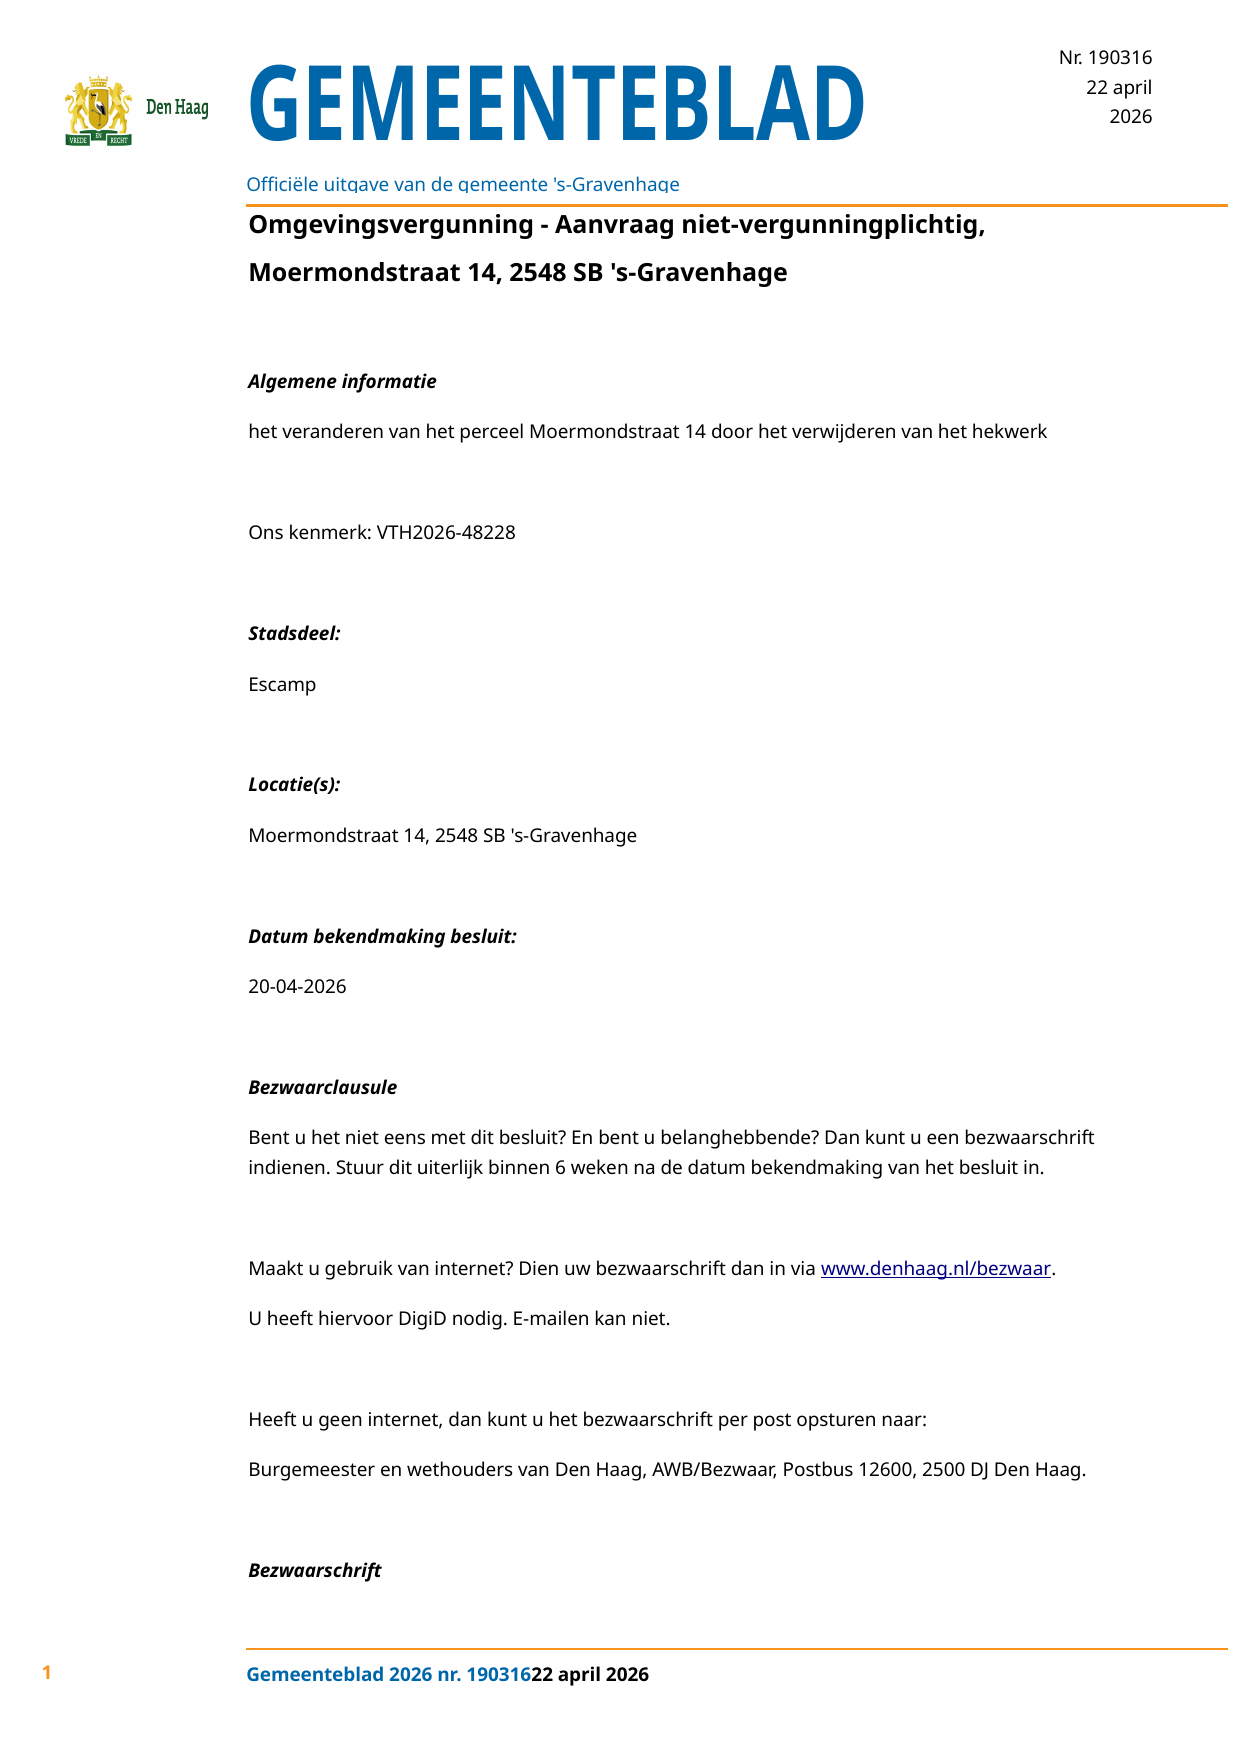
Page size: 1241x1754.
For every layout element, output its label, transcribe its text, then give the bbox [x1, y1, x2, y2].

text Omgevingsvergunning - Aanvraag niet-vergunningplichtig, Moermondstraat 14, 2548 SB 's-Gravenhage [248, 207, 1152, 288]
text 20-04-2026 [248, 973, 1152, 999]
text Locatie(s): [248, 772, 1152, 797]
text Maakt u gebruik van internet? Dien uw bezwaarschrift dan in via www.denhaag.nl/bezwaar. [248, 1255, 1152, 1281]
text U heeft hiervoor DigiD nodig. E-mailen kan niet. [248, 1305, 1152, 1331]
picture [41, 47, 231, 172]
text het veranderen van het perceel Moermondstraat 14 door het verwijderen van het hekwerk [248, 419, 1152, 444]
text Ons kenmerk: VTH2026-48228 [248, 519, 1152, 545]
text Datum bekendmaking besluit: [248, 923, 1152, 949]
text Bezwaarschrift [248, 1557, 1152, 1583]
text Algemene informatie [248, 368, 1152, 394]
text Bezwaarclausule [248, 1074, 1152, 1100]
text Stadsdeel: [248, 620, 1152, 646]
text Bent u het niet eens met dit besluit? En bent u belanghebbende? Dan kunt u een bezwaarschrift indienen. Stuur dit uiterlijk binnen 6 weken na de datum bekendmaking van het besluit in. [248, 1124, 1152, 1180]
text Escamp [248, 671, 1152, 697]
text Burgemeester en wethouders van Den Haag, AWB/Bezwaar, Postbus 12600, 2500 DJ Den Haag. [248, 1457, 1152, 1482]
text Heeft u geen internet, dan kunt u het bezwaarschrift per post opsturen naar: [248, 1406, 1152, 1432]
text Moermondstraat 14, 2548 SB 's-Gravenhage [248, 822, 1152, 848]
